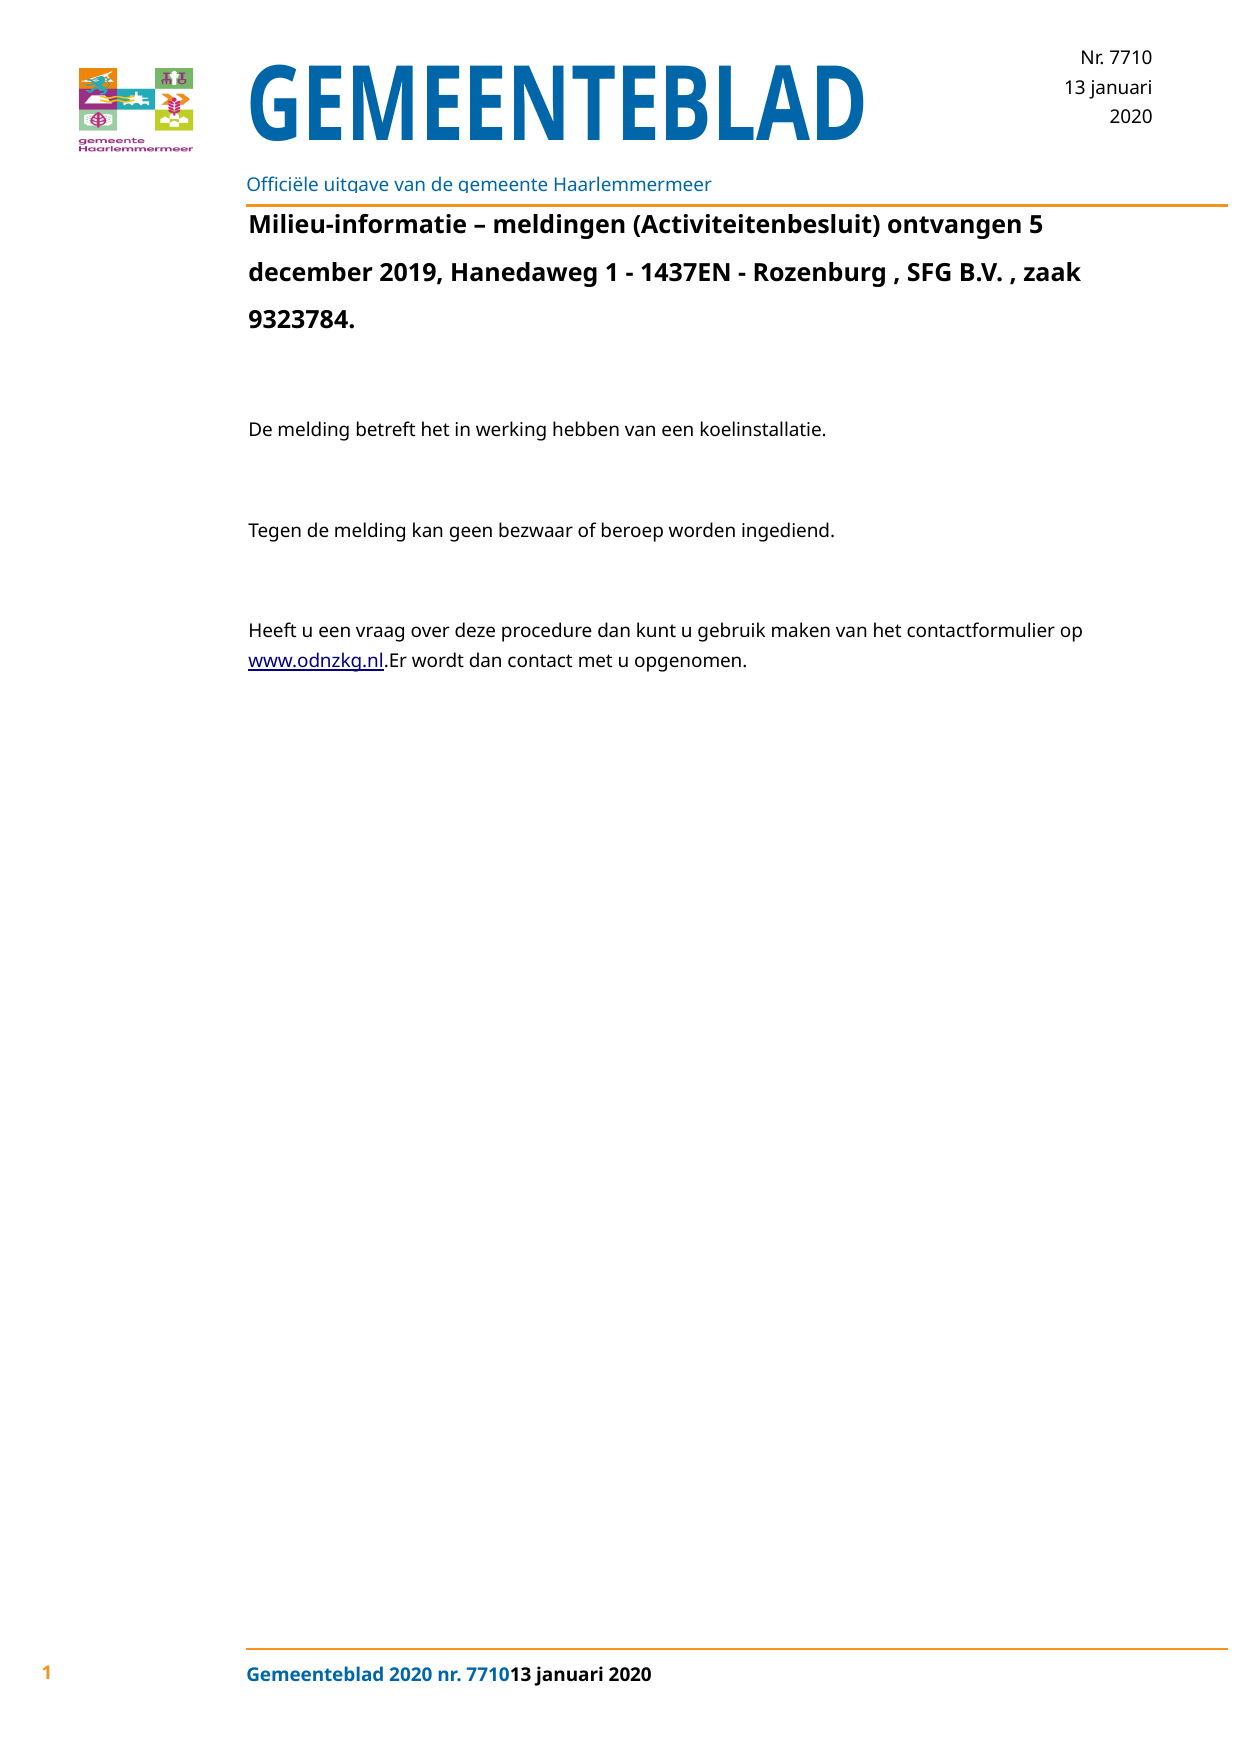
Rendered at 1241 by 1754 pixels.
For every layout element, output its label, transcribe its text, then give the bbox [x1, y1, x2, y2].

text Milieu-informatie – meldingen (Activiteitenbesluit) ontvangen 5 december 2019, Hanedaweg 1 - 1437EN - Rozenburg , SFG B.V. , zaak 9323784. [248, 207, 1152, 336]
text Heeft u een vraag over deze procedure dan kunt u gebruik maken van het contactformulier op www.odnzkg.nl.Er wordt dan contact met u opgenomen. [248, 618, 1152, 673]
text Tegen de melding kan geen bezwaar of beroep worden ingediend. [248, 517, 1152, 542]
picture [41, 47, 231, 172]
text De melding betreft het in werking hebben van een koelinstallatie. [248, 416, 1152, 442]
